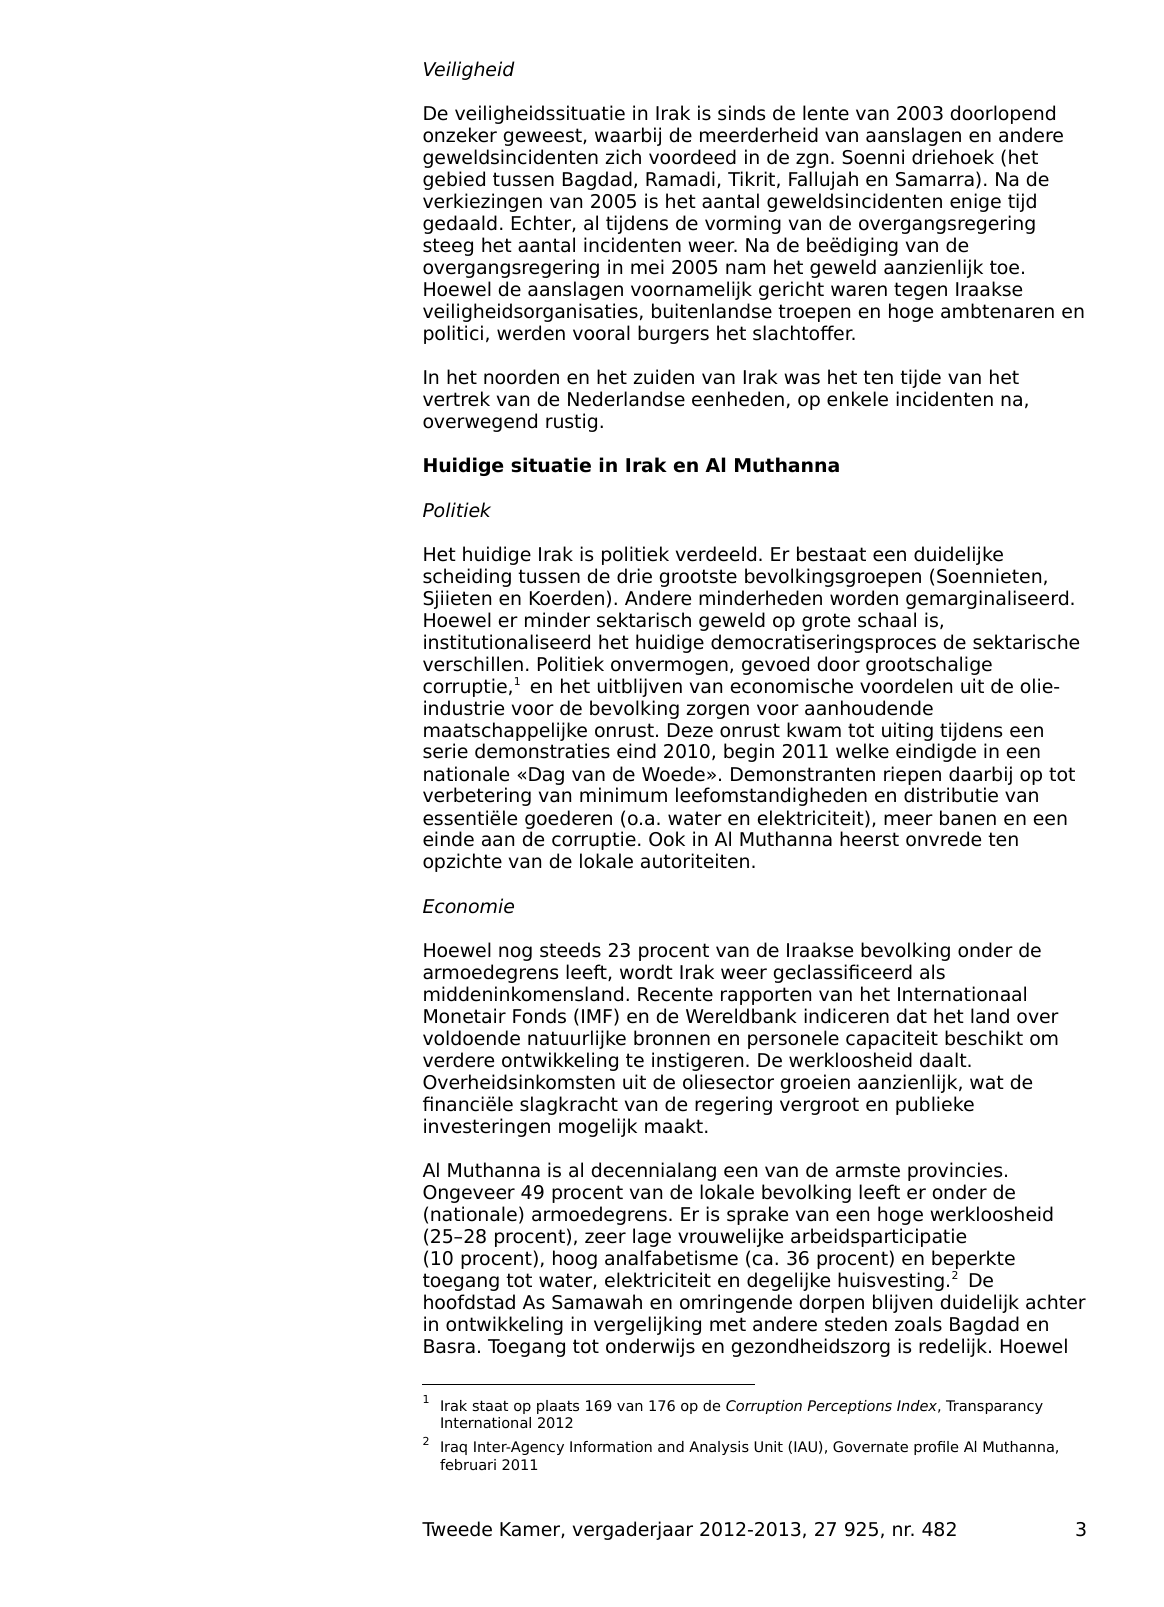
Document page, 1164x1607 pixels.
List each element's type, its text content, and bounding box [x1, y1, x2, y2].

subtitle Huidige situatie in Irak en Al Muthanna [422, 455, 1087, 477]
subtitle Economie [422, 896, 1087, 917]
text Iraq Inter-Agency Information and Analysis Unit (IAU), Governate profile Al Muthanna, februari 2011 [422, 1435, 1087, 1474]
subtitle Veiligheid [422, 59, 1087, 81]
text De veiligheidssituatie in Irak is sinds de lente van 2003 doorlopend onzeker geweest, waarbij de meerderheid van aanslagen en andere geweldsincidenten zich voordeed in de zgn. Soenni driehoek (het gebied tussen Bagdad, Ramadi, Tikrit, Fallujah en Samarra). Na de verkiezingen van 2005 is het aantal geweldsincidenten enige tijd gedaald. Echter, al tijdens de vorming van de overgangsregering steeg het aantal incidenten weer. Na de beëdiging van de overgangsregering in mei 2005 nam het geweld aanzienlijk toe. Hoewel de aanslagen voornamelijk gericht waren tegen Iraakse veiligheidsorganisaties, buitenlandse troepen en hoge ambtenaren en politici, werden vooral burgers het slachtoffer. [422, 103, 1087, 345]
text Irak staat op plaats 169 van 176 op de Corruption Perceptions Index, Transparancy International 2012 [422, 1393, 1087, 1432]
text Het huidige Irak is politiek verdeeld. Er bestaat een duidelijke scheiding tussen de drie grootste bevolkingsgroepen (Soennieten, Sjiieten en Koerden). Andere minderheden worden gemarginaliseerd. Hoewel er minder sektarisch geweld op grote schaal is, institutionaliseerd het huidige democratiseringsproces de sektarische verschillen. Politiek onvermogen, gevoed door grootschalige corruptie, en het uitblijven van economische voordelen uit de olie-industrie voor de bevolking zorgen voor aanhoudende maatschappelijke onrust. Deze onrust kwam tot uiting tijdens een serie demonstraties eind 2010, begin 2011 welke eindigde in een nationale «Dag van de Woede». Demonstranten riepen daarbij op tot verbetering van minimum leefomstandigheden en distributie van essentiële goederen (o.a. water en elektriciteit), meer banen en een einde aan de corruptie. Ook in Al Muthanna heerst onvrede ten opzichte van de lokale autoriteiten. [422, 544, 1087, 873]
subtitle Politiek [422, 499, 1087, 521]
text In het noorden en het zuiden van Irak was het ten tijde van het vertrek van de Nederlandse eenheden, op enkele incidenten na, overwegend rustig. [422, 367, 1087, 433]
text Hoewel nog steeds 23 procent van de Iraakse bevolking onder de armoedegrens leeft, wordt Irak weer geclassificeerd als middeninkomensland. Recente rapporten van het Internationaal Monetair Fonds (IMF) en de Wereldbank indiceren dat het land over voldoende natuurlijke bronnen en personele capaciteit beschikt om verdere ontwikkeling te instigeren. De werkloosheid daalt. Overheidsinkomsten uit de oliesector groeien aanzienlijk, wat de financiële slagkracht van de regering vergroot en publieke investeringen mogelijk maakt. [422, 940, 1087, 1137]
text Al Muthanna is al decennialang een van de armste provincies. Ongeveer 49 procent van de lokale bevolking leeft er onder de (nationale) armoedegrens. Er is sprake van een hoge werkloosheid (25–28 procent), zeer lage vrouwelijke arbeidsparticipatie (10 procent), hoog analfabetisme (ca. 36 procent) en beperkte toegang tot water, elektriciteit en degelijke huisvesting. De hoofdstad As Samawah en omringende dorpen blijven duidelijk achter in ontwikkeling in vergelijking met andere steden zoals Bagdad en Basra. Toegang tot onderwijs en gezondheidszorg is redelijk. Hoewel [422, 1160, 1087, 1357]
